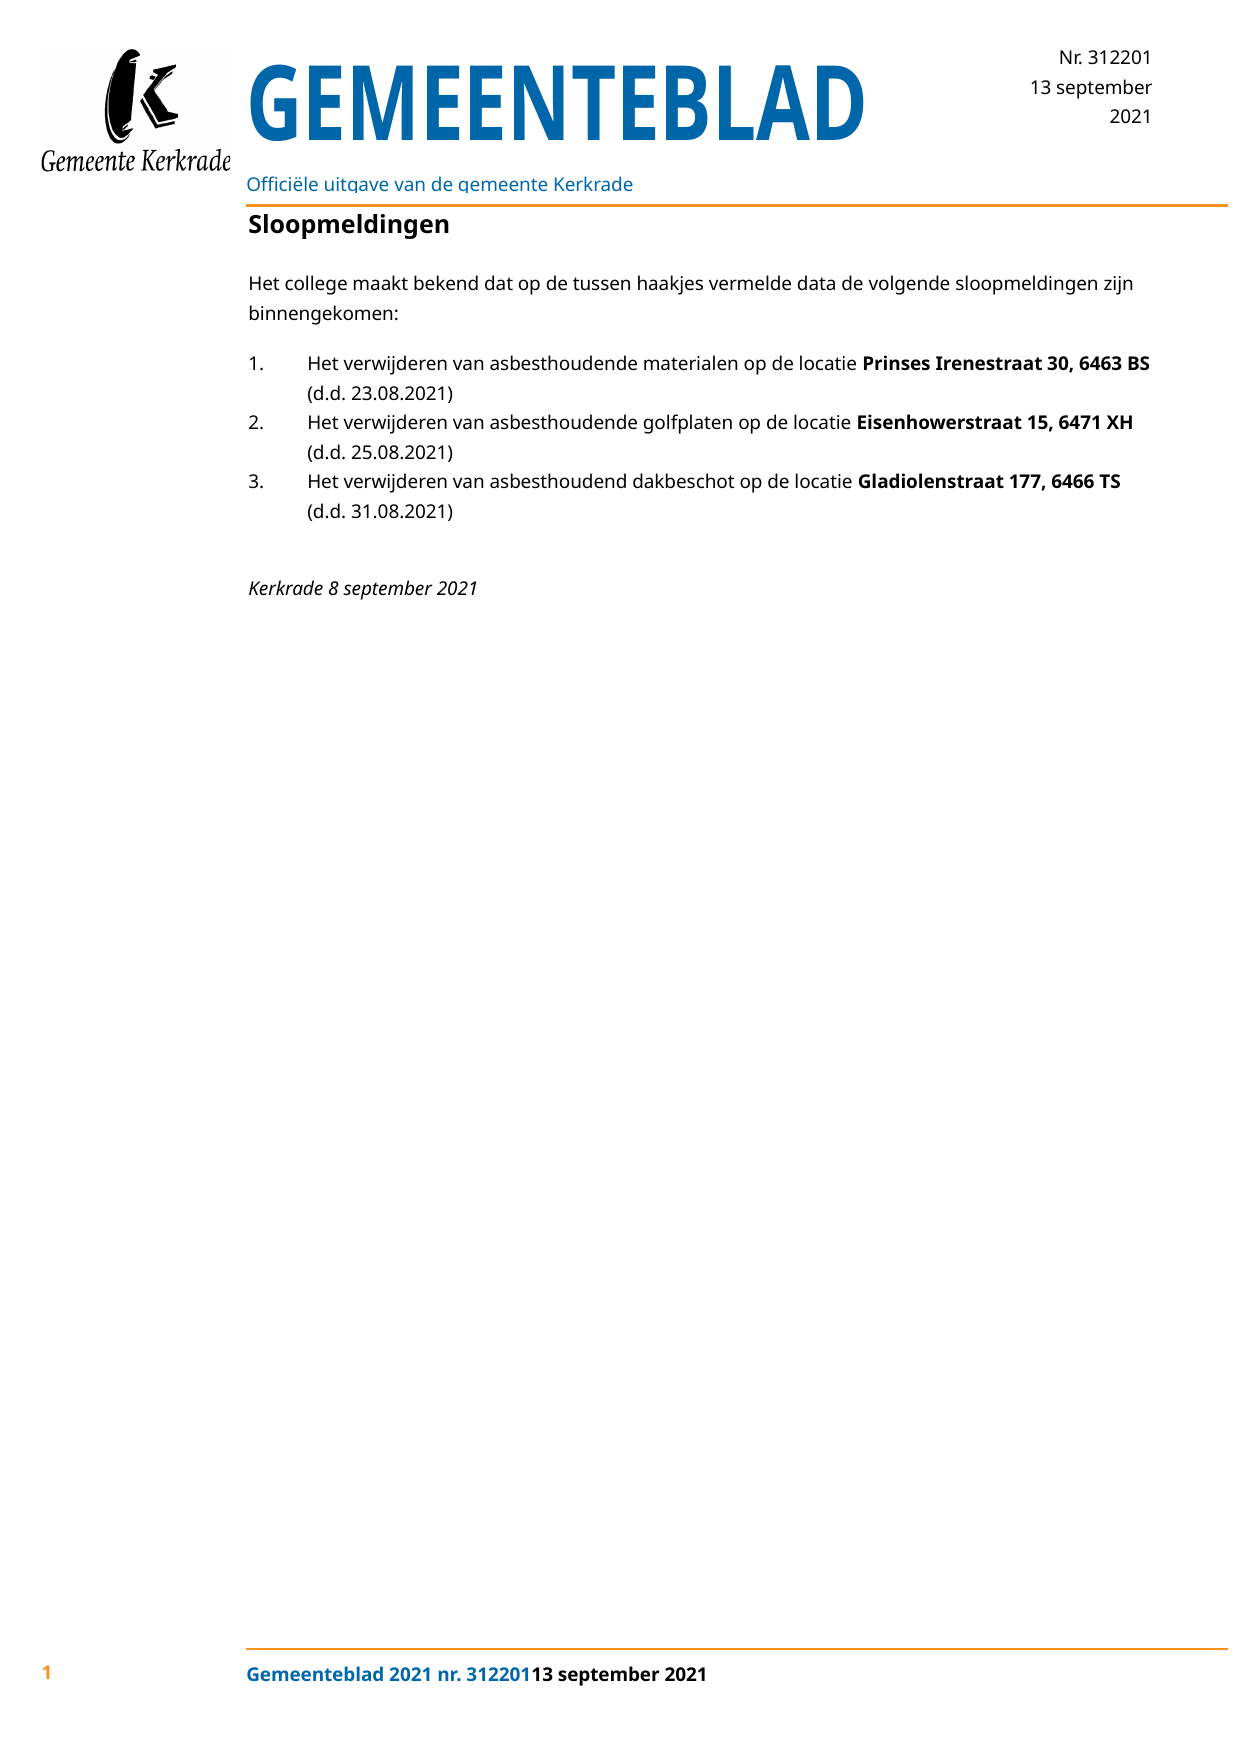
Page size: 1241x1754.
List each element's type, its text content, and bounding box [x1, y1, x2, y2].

text Kerkrade 8 september 2021 [248, 576, 1152, 601]
picture [41, 47, 231, 172]
list Het verwijderen van asbesthoudende materialen op de locatie Prinses Irenestraat 30, 6463 BS (d.d. 23.08.2021) [248, 350, 1152, 406]
list Het verwijderen van asbesthoudend dakbeschot op de locatie Gladiolenstraat 177, 6466 TS (d.d. 31.08.2021) [248, 469, 1152, 524]
text Sloopmeldingen [248, 207, 1152, 241]
text Het college maakt bekend dat op de tussen haakjes vermelde data de volgende sloopmeldingen zijn binnengekomen: [248, 270, 1152, 326]
list Het verwijderen van asbesthoudende golfplaten op de locatie Eisenhowerstraat 15, 6471 XH (d.d. 25.08.2021) [248, 409, 1152, 465]
